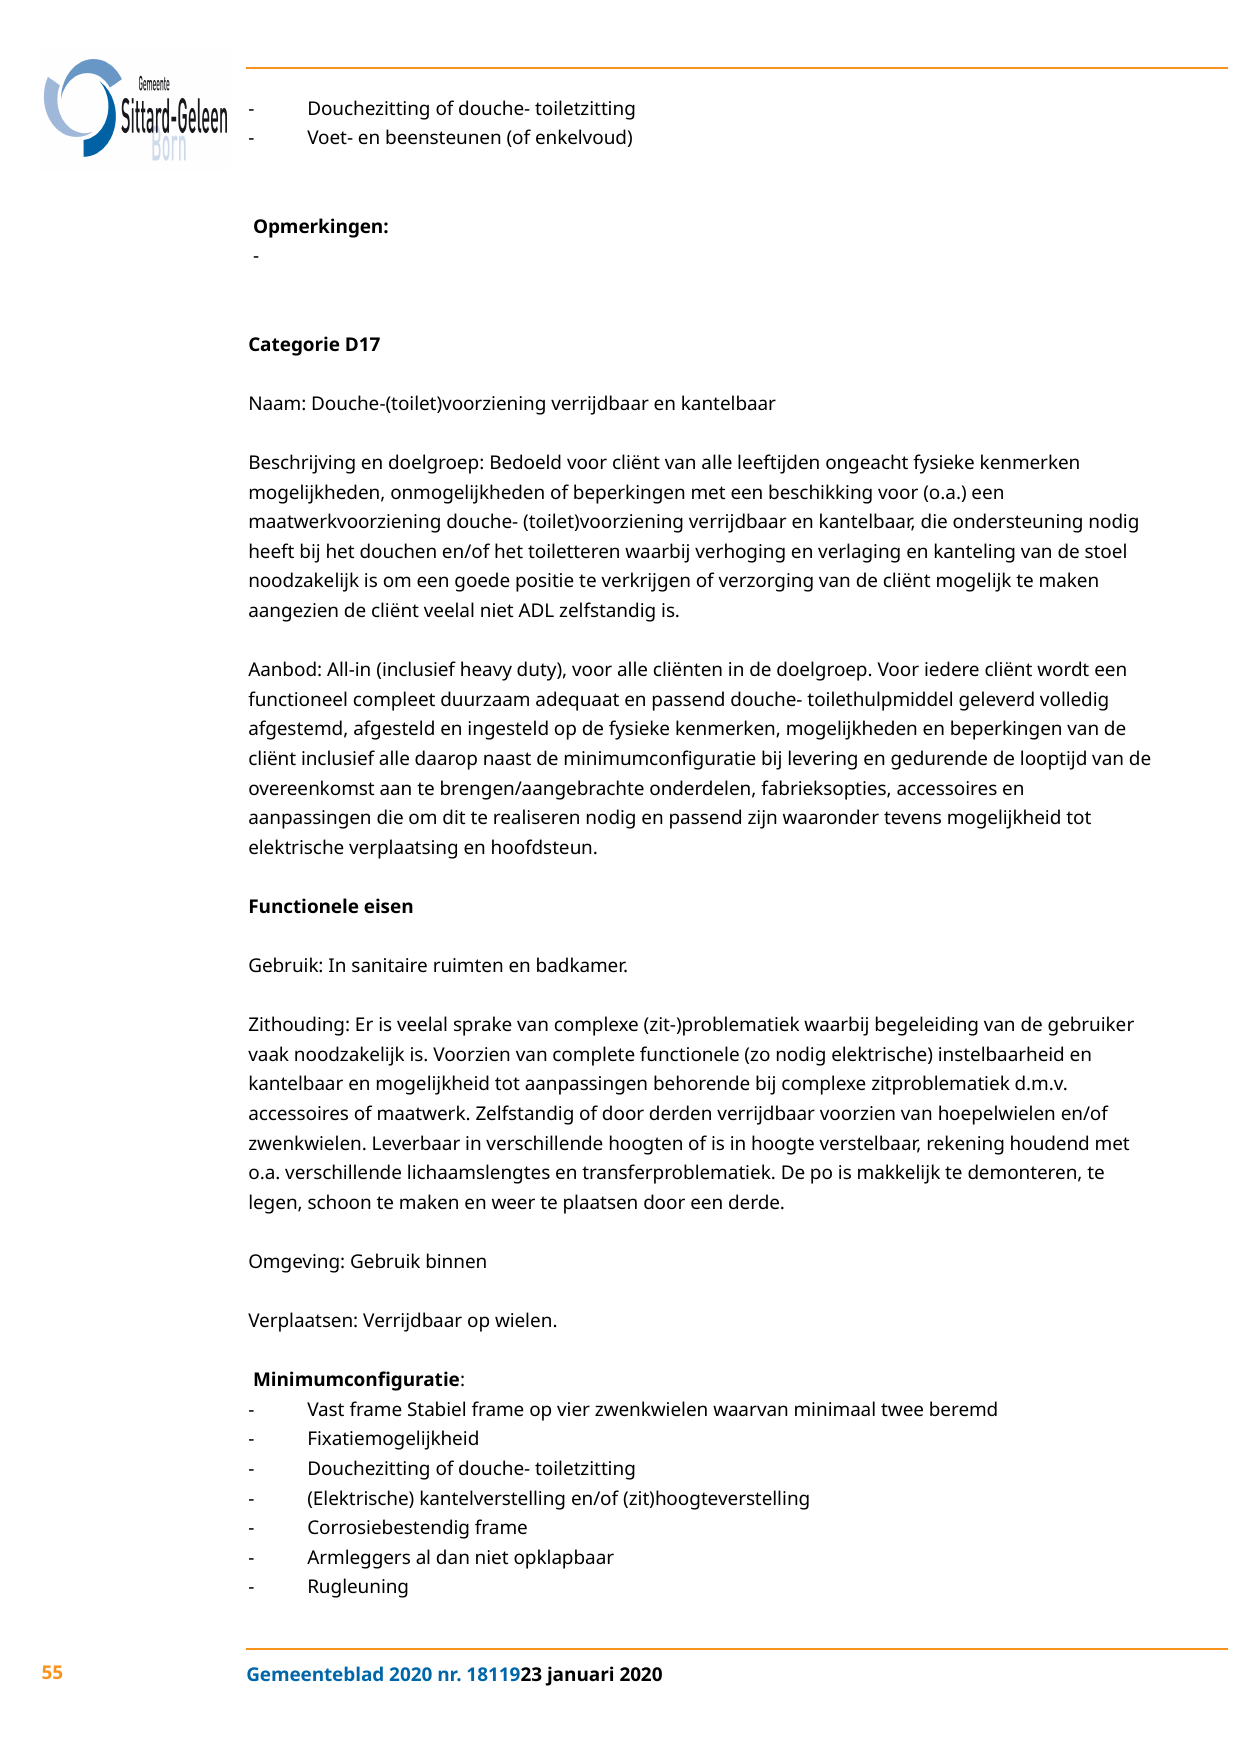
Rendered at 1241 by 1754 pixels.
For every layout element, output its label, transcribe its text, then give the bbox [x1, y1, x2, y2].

list Armleggers al dan niet opklapbaar [248, 1544, 1152, 1569]
text Beschrijving en doelgroep: Bedoeld voor cliënt van alle leeftijden ongeacht fysieke kenmerken mogelijkheden, onmogelijkheden of beperkingen met een beschikking voor (o.a.) een maatwerkvoorziening douche- (toilet)voorziening verrijdbaar en kantelbaar, die ondersteuning nodig heeft bij het douchen en/of het toiletteren waarbij verhoging en verlaging en kanteling van de stoel noodzakelijk is om een goede positie te verkrijgen of verzorging van de cliënt mogelijk te maken aangezien de cliënt veelal niet ADL zelfstandig is. [248, 449, 1152, 623]
list (Elektrische) kantelverstelling en/of (zit)hoogteverstelling [248, 1485, 1152, 1510]
text Functionele eisen [248, 893, 1152, 919]
list Douchezitting of douche- toiletzitting [248, 1455, 1152, 1481]
picture [41, 47, 231, 172]
text - [248, 243, 1152, 268]
list Vast frame Stabiel frame op vier zwenkwielen waarvan minimaal twee beremd [248, 1396, 1152, 1422]
text Naam: Douche-(toilet)voorziening verrijdbaar en kantelbaar [248, 390, 1152, 416]
text Opmerkingen: [248, 213, 1152, 239]
list Douchezitting of douche- toiletzitting [248, 95, 1152, 121]
text Omgeving: Gebruik binnen [248, 1248, 1152, 1274]
list Rugleuning [248, 1573, 1152, 1599]
text Aanbod: All-in (inclusief heavy duty), voor alle cliënten in de doelgroep. Voor iedere cliënt wordt een functioneel compleet duurzaam adequaat en passend douche- toilethulpmiddel geleverd volledig afgestemd, afgesteld en ingesteld op de fysieke kenmerken, mogelijkheden en beperkingen van de cliënt inclusief alle daarop naast de minimumconfiguratie bij levering en gedurende de looptijd van de overeenkomst aan te brengen/aangebrachte onderdelen, fabrieksopties, accessoires en aanpassingen die om dit te realiseren nodig en passend zijn waaronder tevens mogelijkheid tot elektrische verplaatsing en hoofdsteun. [248, 656, 1152, 859]
text Zithouding: Er is veelal sprake van complexe (zit-)problematiek waarbij begeleiding van de gebruiker vaak noodzakelijk is. Voorzien van complete functionele (zo nodig elektrische) instelbaarheid en kantelbaar en mogelijkheid tot aanpassingen behorende bij complexe zitproblematiek d.m.v. accessoires of maatwerk. Zelfstandig of door derden verrijdbaar voorzien van hoepelwielen en/of zwenkwielen. Leverbaar in verschillende hoogten of is in hoogte verstelbaar, rekening houdend met o.a. verschillende lichaamslengtes en transferproblematiek. De po is makkelijk te demonteren, te legen, schoon te maken en weer te plaatsen door een derde. [248, 1011, 1152, 1214]
text Gebruik: In sanitaire ruimten en badkamer. [248, 952, 1152, 978]
list Corrosiebestendig frame [248, 1514, 1152, 1540]
text Verplaatsen: Verrijdbaar op wielen. [248, 1307, 1152, 1333]
list Fixatiemogelijkheid [248, 1426, 1152, 1451]
list Voet- en beensteunen (of enkelvoud) [248, 124, 1152, 150]
table_header Categorie D17 [248, 332, 1152, 387]
text Minimumconfiguratie: [248, 1366, 1152, 1392]
